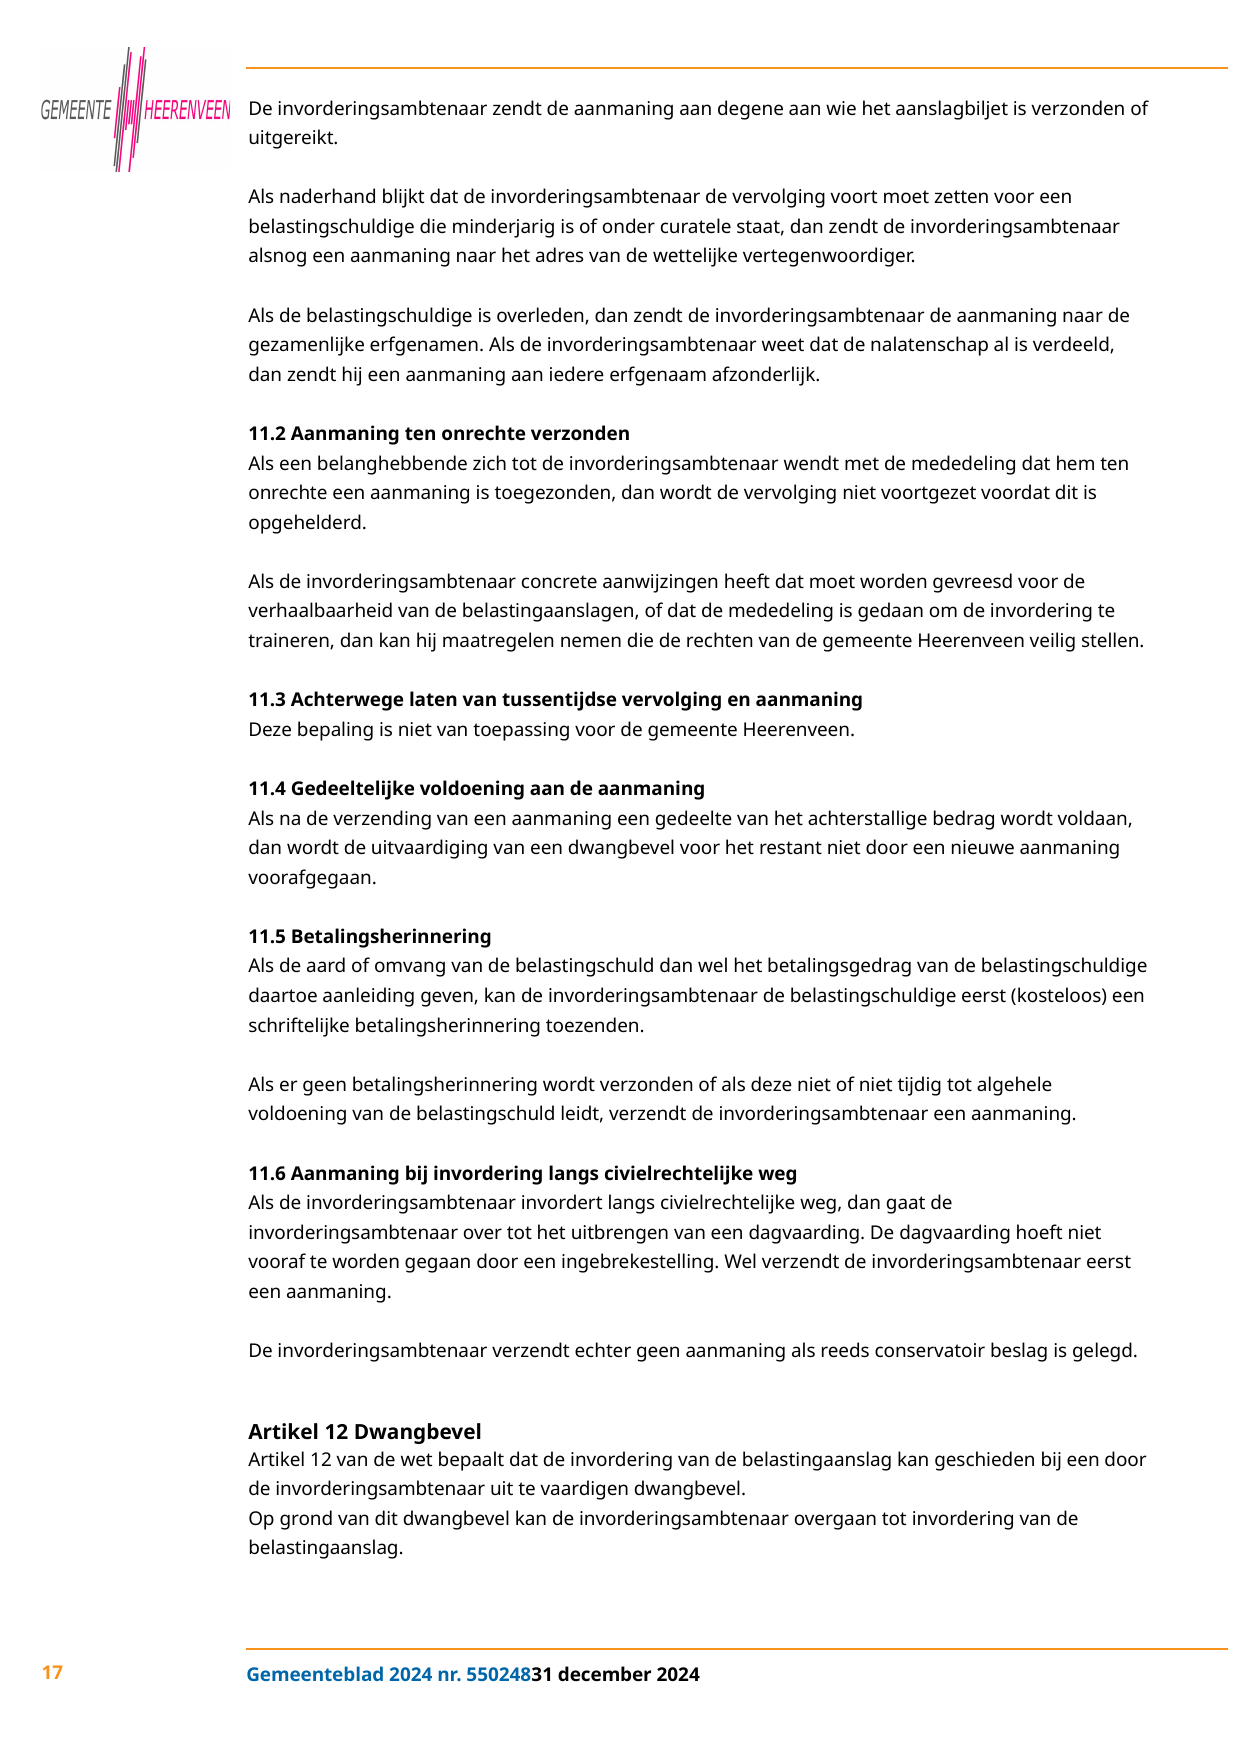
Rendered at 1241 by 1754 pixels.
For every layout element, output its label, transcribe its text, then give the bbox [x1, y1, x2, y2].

text 11.3 Achterwege laten van tussentijdse vervolging en aanmaning [248, 686, 1152, 712]
text Als een belanghebbende zich tot de invorderingsambtenaar wendt met de mededeling dat hem ten onrechte een aanmaning is toegezonden, dan wordt de vervolging niet voortgezet voordat dit is opgehelderd. [248, 450, 1152, 535]
text 11.2 Aanmaning ten onrechte verzonden [248, 420, 1152, 446]
text Als de aard of omvang van de belastingschuld dan wel het betalingsgedrag van de belastingschuldige daartoe aanleiding geven, kan de invorderingsambtenaar de belastingschuldige eerst (kosteloos) een schriftelijke betalingsherinnering toezenden. [248, 953, 1152, 1038]
text Als na de verzending van een aanmaning een gedeelte van het achterstallige bedrag wordt voldaan, dan wordt de uitvaardiging van een dwangbevel voor het restant niet door een nieuwe aanmaning voorafgegaan. [248, 805, 1152, 890]
text Deze bepaling is niet van toepassing voor de gemeente Heerenveen. [248, 716, 1152, 742]
text Als de invorderingsambtenaar concrete aanwijzingen heeft dat moet worden gevreesd voor de verhaalbaarheid van de belastingaanslagen, of dat de mededeling is gedaan om de invordering te traineren, dan kan hij maatregelen nemen die de rechten van de gemeente Heerenveen veilig stellen. [248, 568, 1152, 653]
text Als er geen betalingsherinnering wordt verzonden of als deze niet of niet tijdig tot algehele voldoening van de belastingschuld leidt, verzendt de invorderingsambtenaar een aanmaning. [248, 1071, 1152, 1126]
text 11.6 Aanmaning bij invordering langs civielrechtelijke weg [248, 1160, 1152, 1186]
text Als de invorderingsambtenaar invordert langs civielrechtelijke weg, dan gaat de invorderingsambtenaar over tot het uitbrengen van een dagvaarding. De dagvaarding hoeft niet vooraf te worden gegaan door een ingebrekestelling. Wel verzendt de invorderingsambtenaar eerst een aanmaning. [248, 1189, 1152, 1304]
picture [41, 47, 231, 172]
text Op grond van dit dwangbevel kan de invorderingsambtenaar overgaan tot invordering van de belastingaanslag. [248, 1505, 1152, 1560]
text De invorderingsambtenaar zendt de aanmaning aan degene aan wie het aanslagbiljet is verzonden of uitgereikt. [248, 95, 1152, 150]
text Artikel 12 Dwangbevel [248, 1417, 1152, 1446]
text 11.4 Gedeeltelijke voldoening aan de aanmaning [248, 775, 1152, 801]
text Als naderhand blijkt dat de invorderingsambtenaar de vervolging voort moet zetten voor een belastingschuldige die minderjarig is of onder curatele staat, dan zendt de invorderingsambtenaar alsnog een aanmaning naar het adres van de wettelijke vertegenwoordiger. [248, 183, 1152, 268]
text Als de belastingschuldige is overleden, dan zendt de invorderingsambtenaar de aanmaning naar de gezamenlijke erfgenamen. Als de invorderingsambtenaar weet dat de nalatenschap al is verdeeld, dan zendt hij een aanmaning aan iedere erfgenaam afzonderlijk. [248, 302, 1152, 387]
text De invorderingsambtenaar verzendt echter geen aanmaning als reeds conservatoir beslag is gelegd. [248, 1337, 1152, 1363]
text 11.5 Betalingsherinnering [248, 923, 1152, 949]
text Artikel 12 van de wet bepaalt dat de invordering van de belastingaanslag kan geschieden bij een door de invorderingsambtenaar uit te vaardigen dwangbevel. [248, 1446, 1152, 1501]
